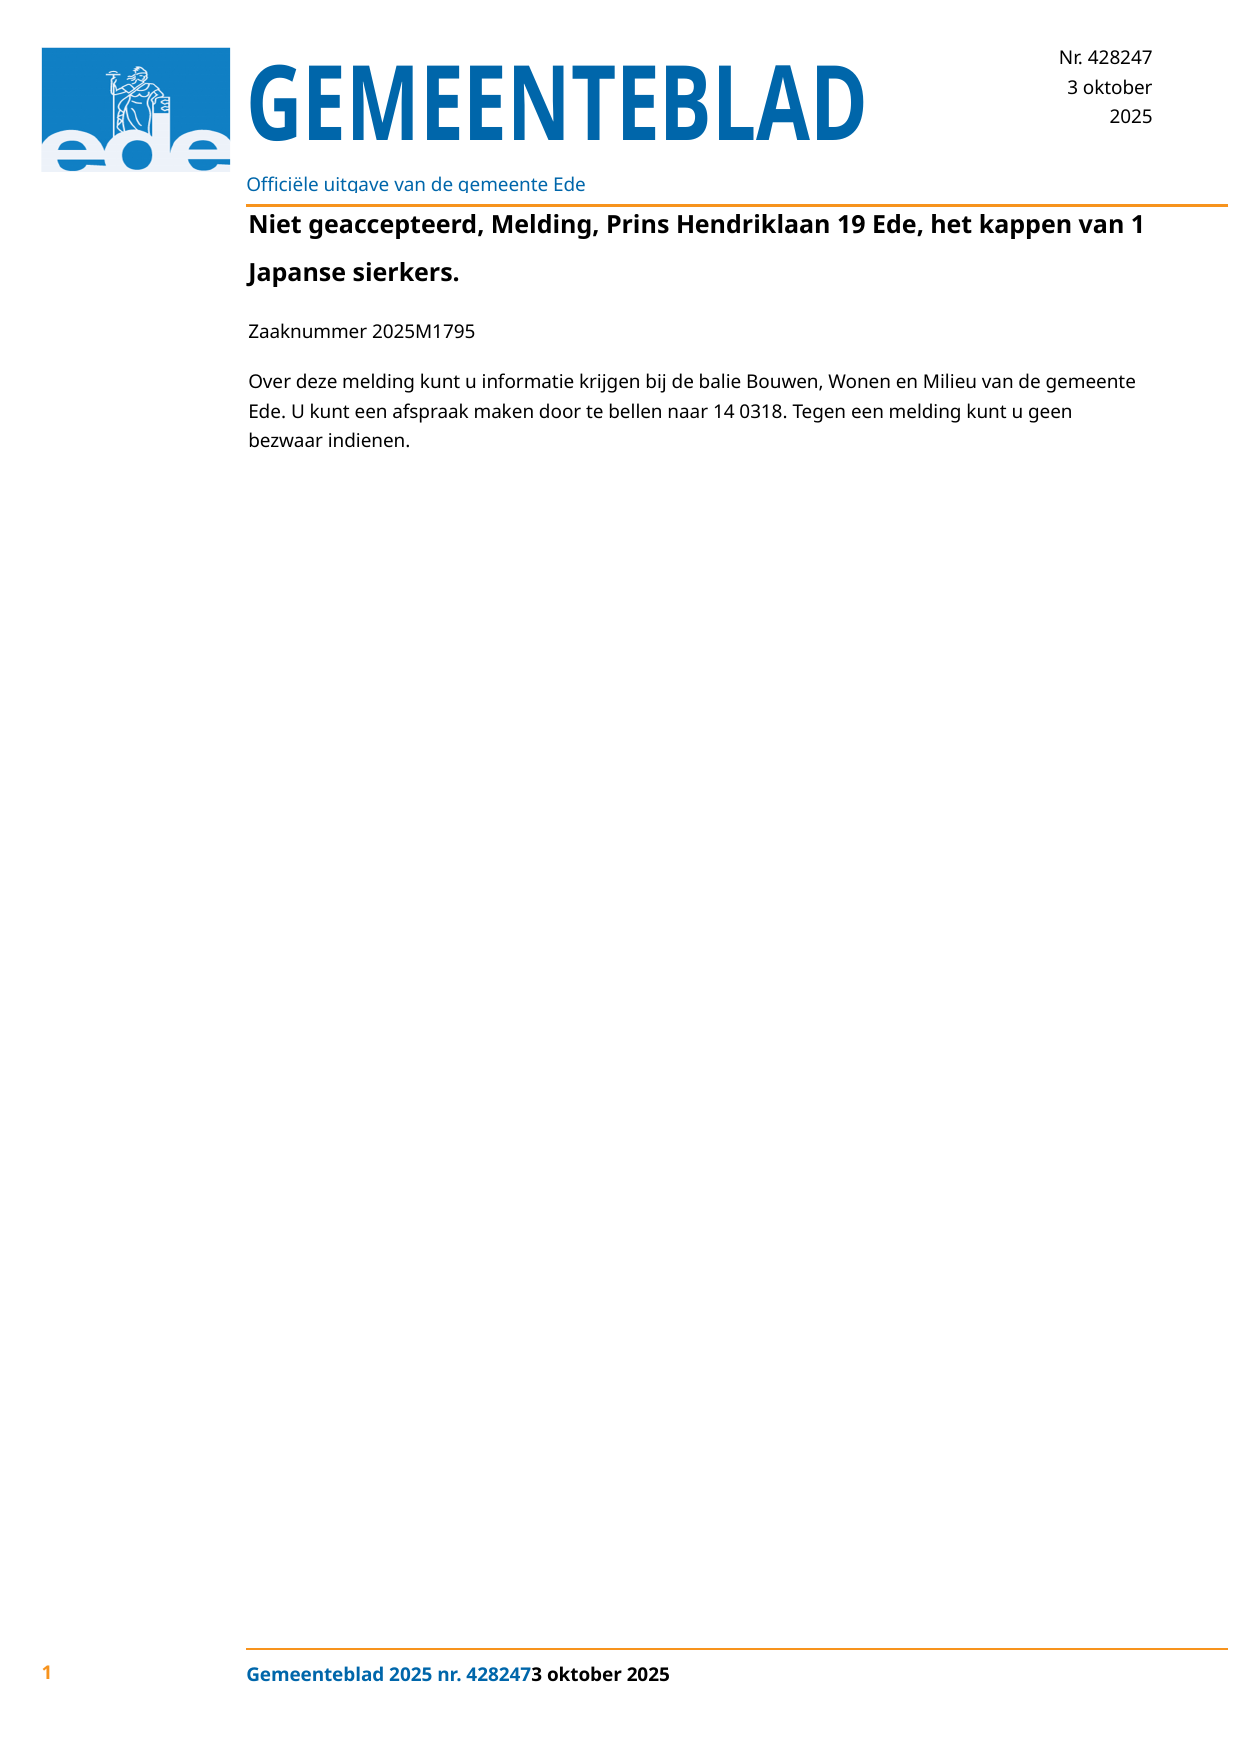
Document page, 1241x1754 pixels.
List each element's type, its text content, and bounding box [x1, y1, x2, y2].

picture [41, 47, 231, 172]
text Niet geaccepteerd, Melding, Prins Hendriklaan 19 Ede, het kappen van 1 Japanse sierkers. [248, 207, 1152, 288]
text Over deze melding kunt u informatie krijgen bij de balie Bouwen, Wonen en Milieu van de gemeente Ede. U kunt een afspraak maken door te bellen naar 14 0318. Tegen een melding kunt u geen bezwaar indienen. [248, 368, 1152, 453]
text Zaaknummer 2025M1795 [248, 318, 1152, 344]
